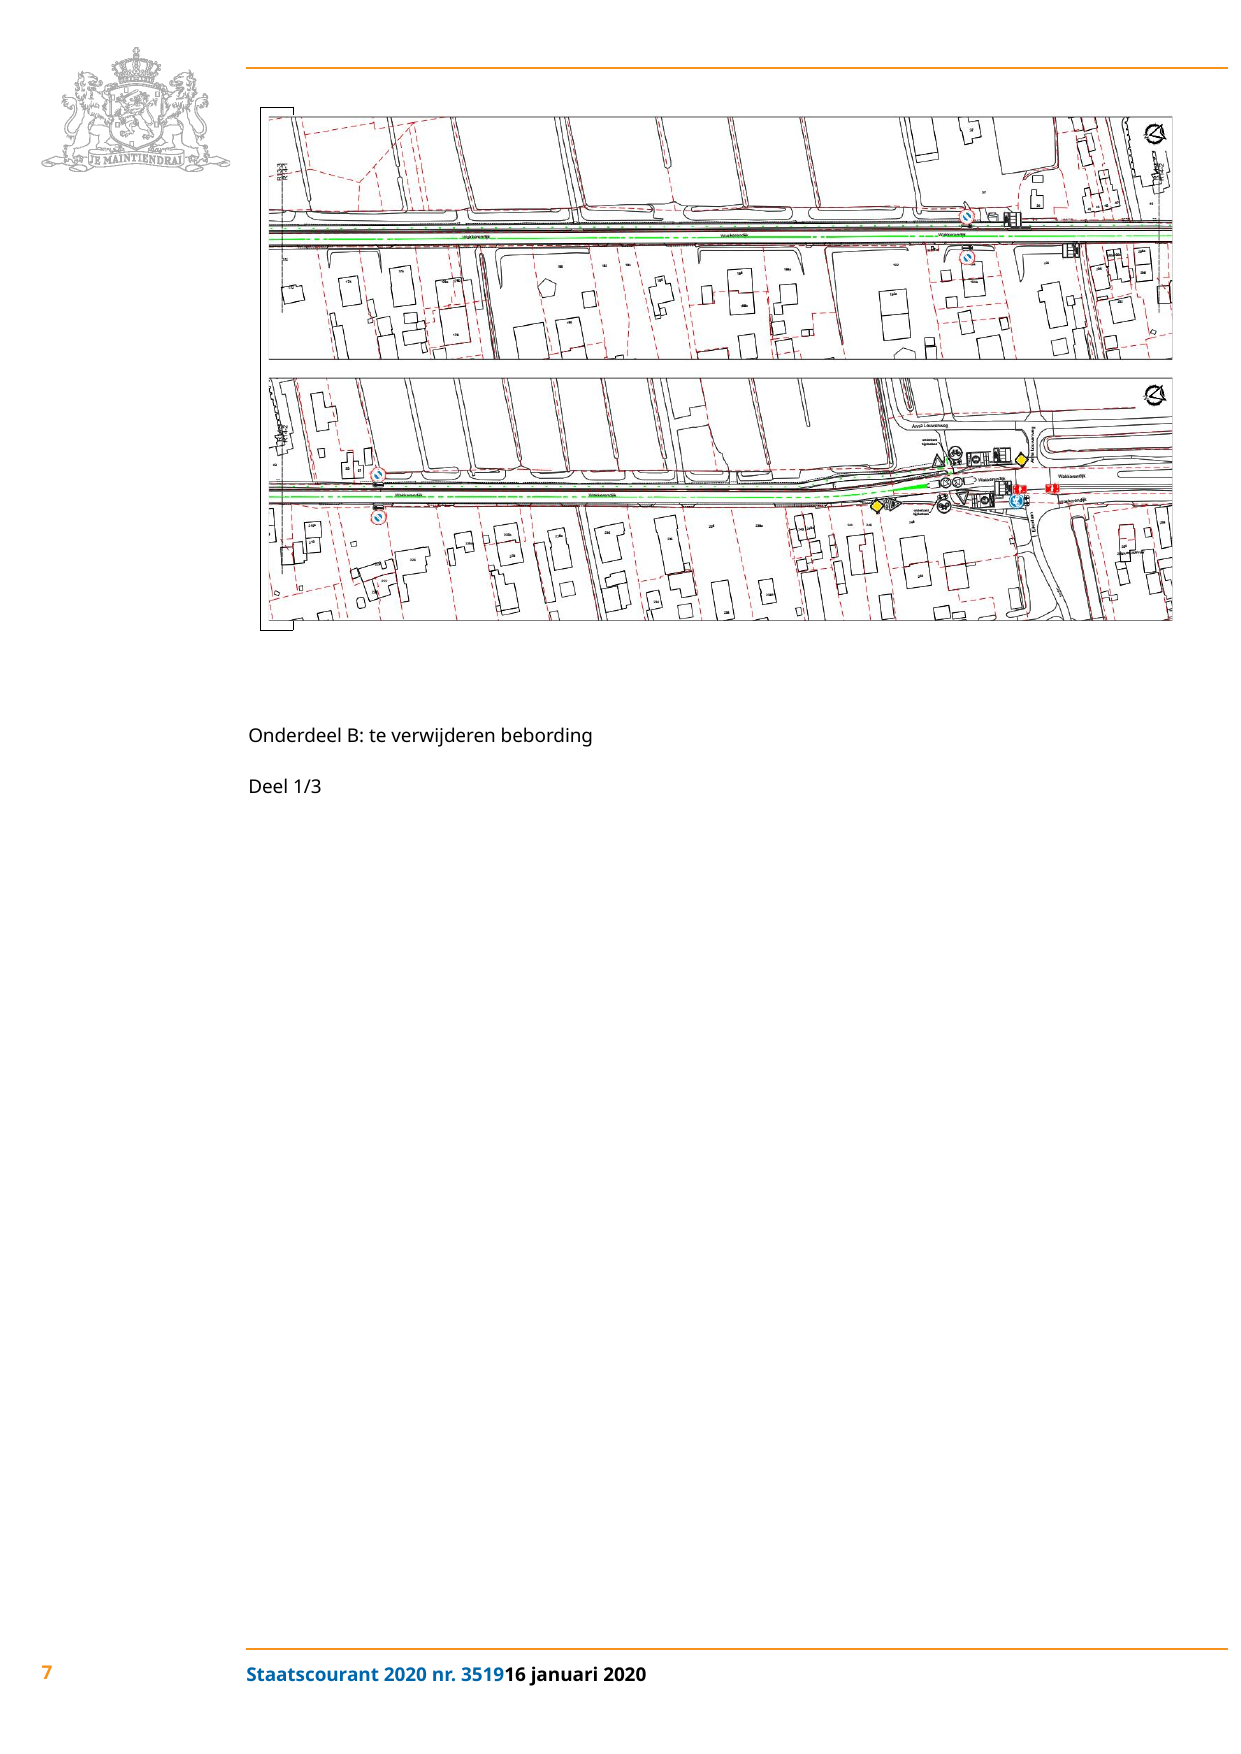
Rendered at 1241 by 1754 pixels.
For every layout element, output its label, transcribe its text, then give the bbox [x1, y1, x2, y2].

picture [268, 115, 1173, 621]
text Deel 1/3 [248, 773, 1152, 798]
picture [41, 47, 231, 172]
text Onderdeel B: te verwijderen bebording [248, 722, 1152, 748]
